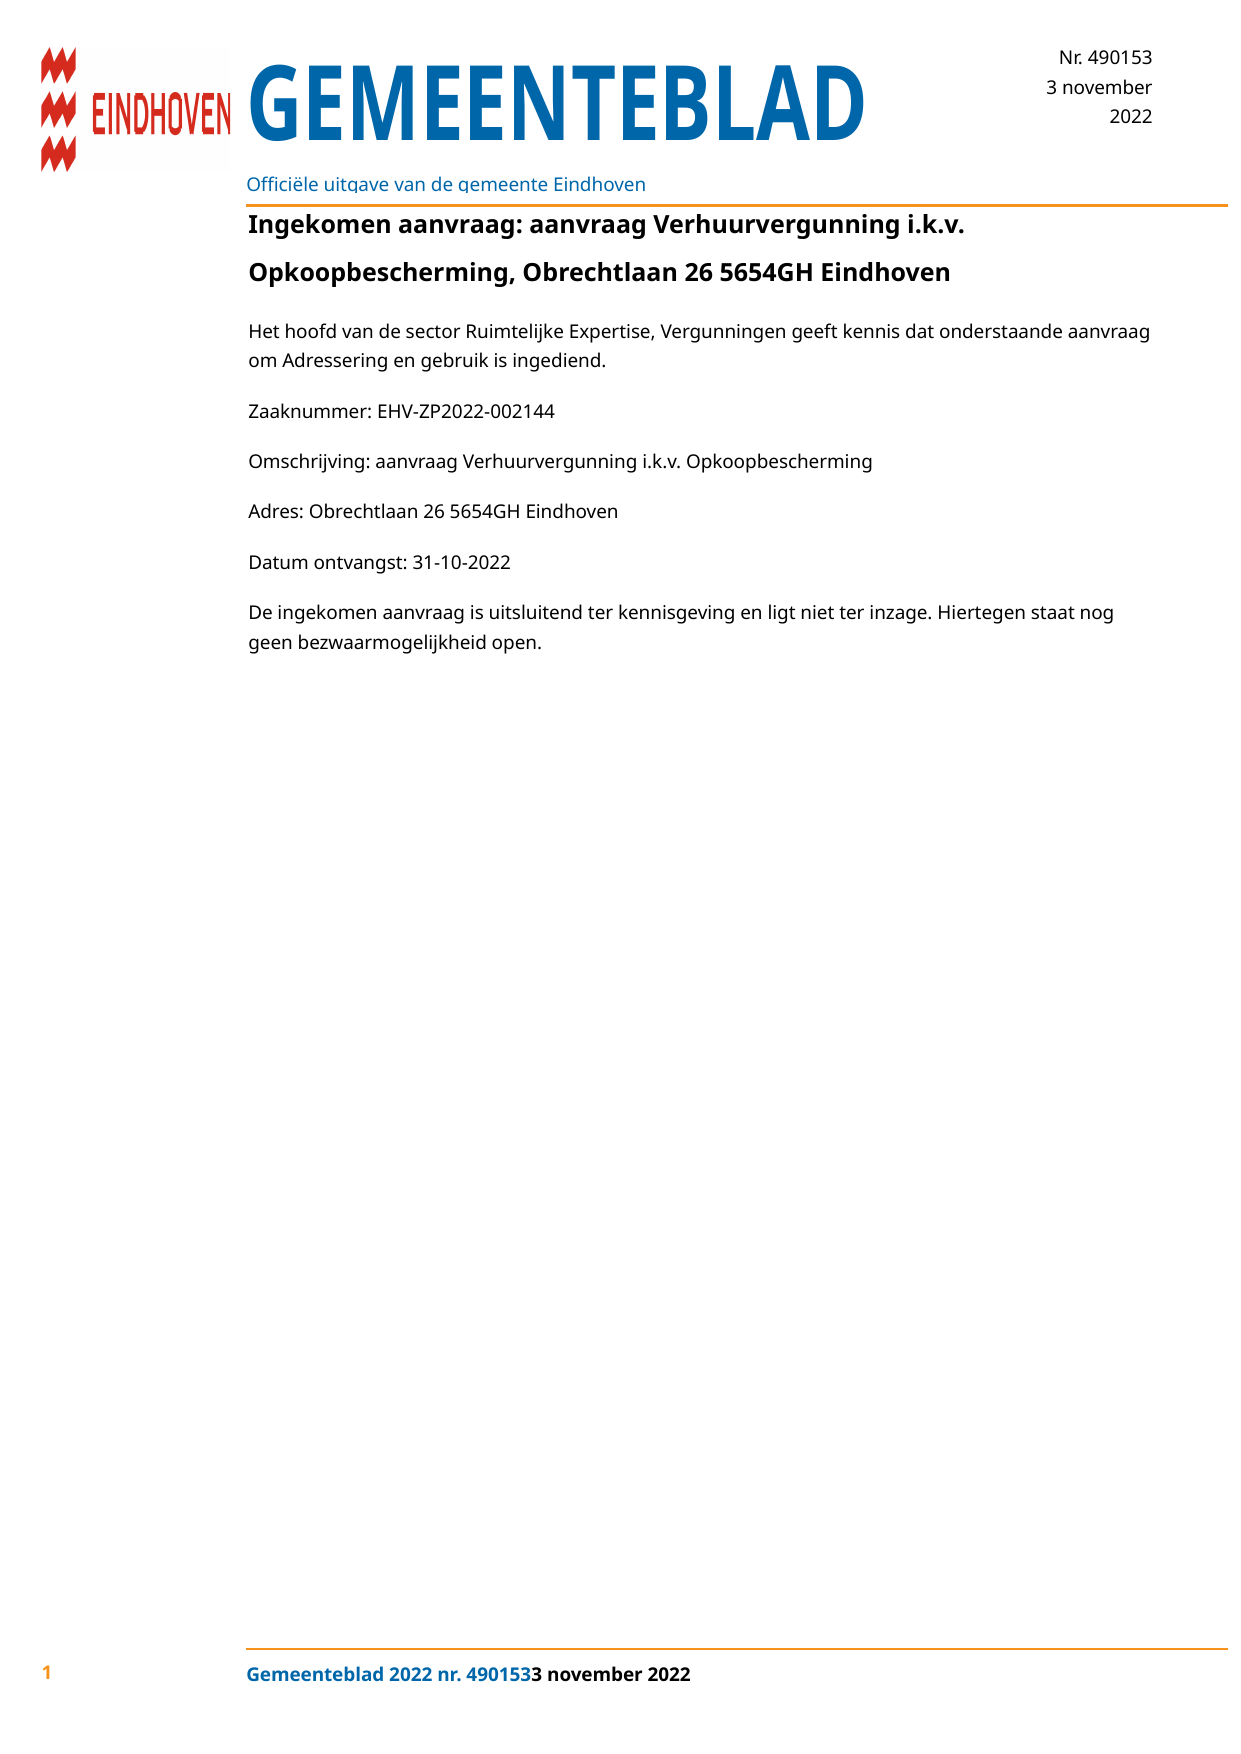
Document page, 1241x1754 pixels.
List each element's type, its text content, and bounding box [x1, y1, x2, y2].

text De ingekomen aanvraag is uitsluitend ter kennisgeving en ligt niet ter inzage. Hiertegen staat nog geen bezwaarmogelijkheid open. [248, 599, 1152, 655]
text Datum ontvangst: 31-10-2022 [248, 549, 1152, 575]
text Zaaknummer: EHV-ZP2022-002144 [248, 398, 1152, 424]
picture [41, 47, 231, 172]
text Het hoofd van de sector Ruimtelijke Expertise, Vergunningen geeft kennis dat onderstaande aanvraag om Adressering en gebruik is ingediend. [248, 318, 1152, 373]
text Adres: Obrechtlaan 26 5654GH Eindhoven [248, 499, 1152, 524]
text Omschrijving: aanvraag Verhuurvergunning i.k.v. Opkoopbescherming [248, 448, 1152, 474]
text Ingekomen aanvraag: aanvraag Verhuurvergunning i.k.v. Opkoopbescherming, Obrechtlaan 26 5654GH Eindhoven [248, 207, 1152, 288]
